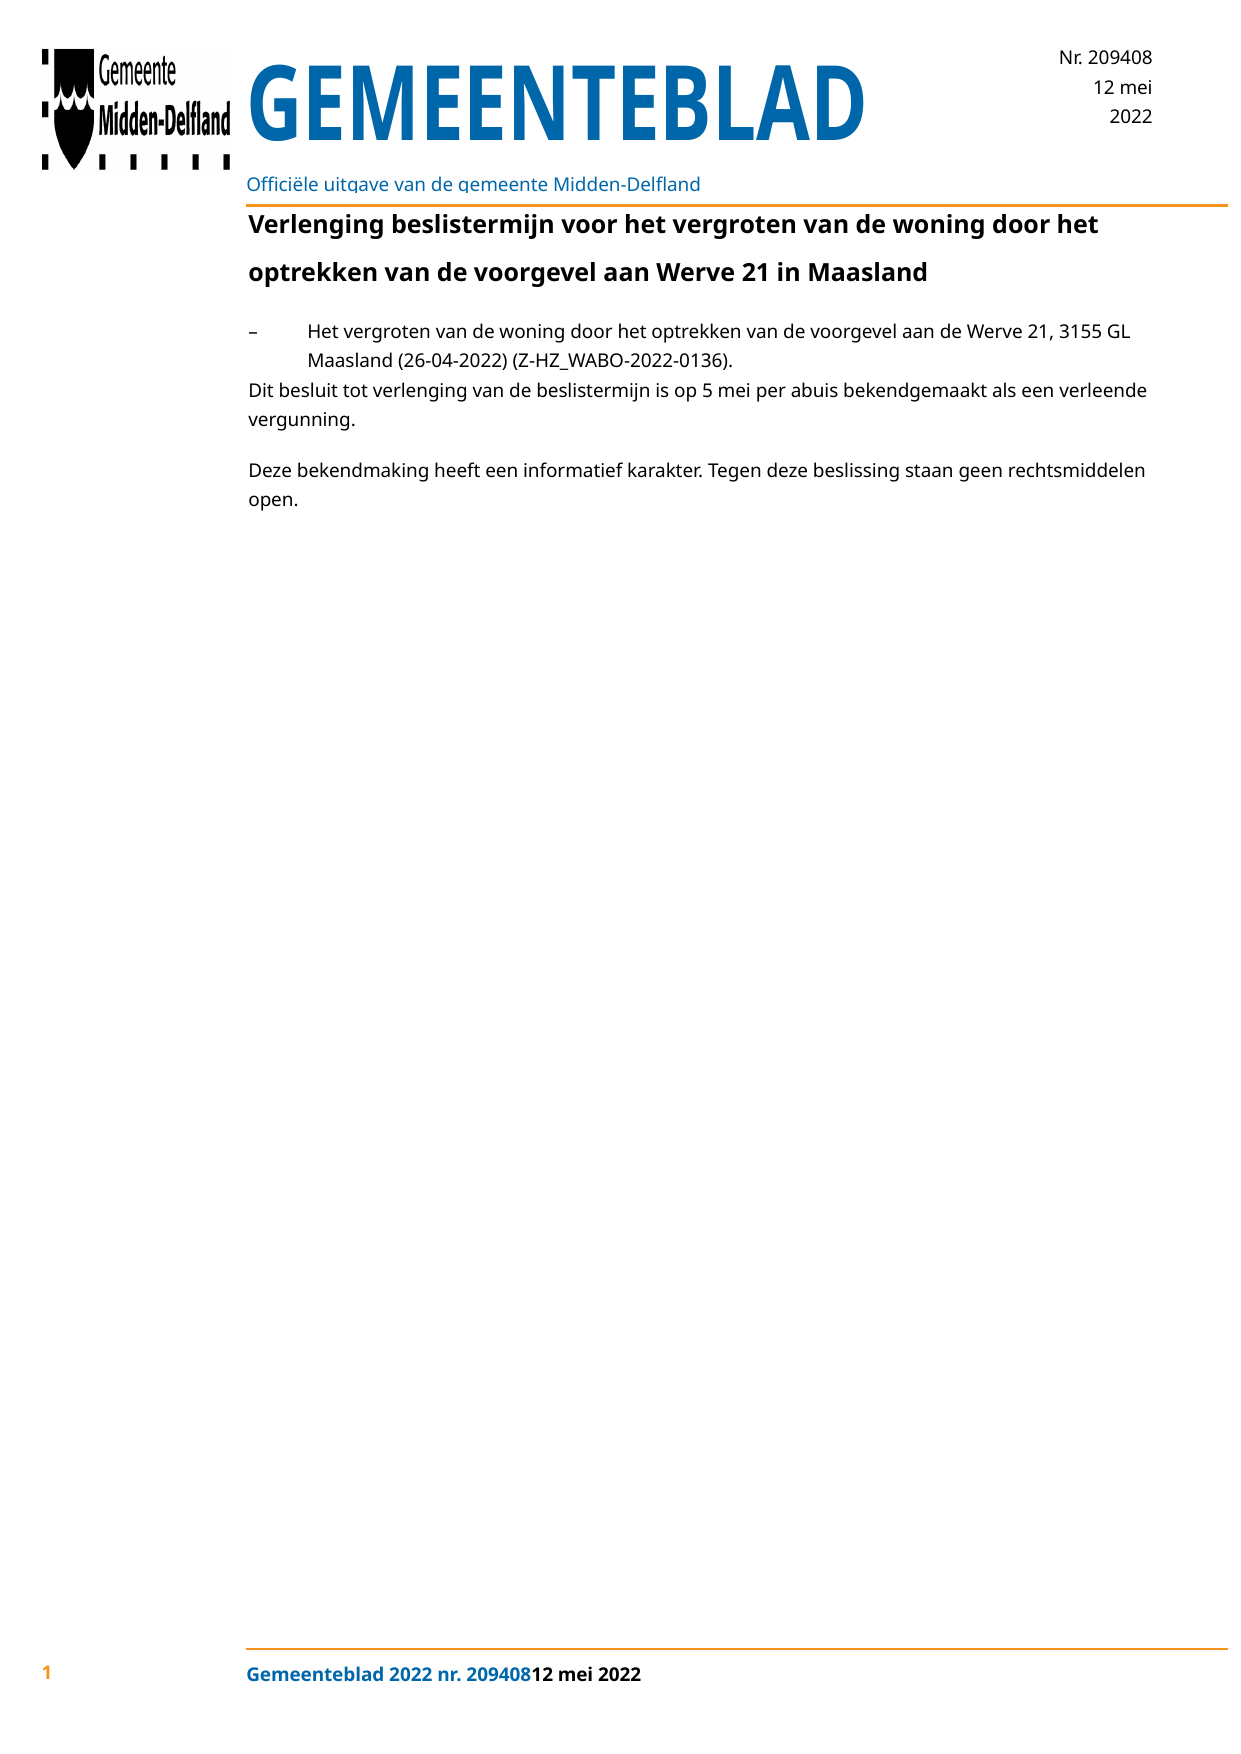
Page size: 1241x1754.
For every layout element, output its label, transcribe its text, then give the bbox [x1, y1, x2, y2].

picture [41, 47, 231, 172]
text Verlenging beslistermijn voor het vergroten van de woning door het optrekken van de voorgevel aan Werve 21 in Maasland [248, 207, 1152, 288]
text Dit besluit tot verlenging van de beslistermijn is op 5 mei per abuis bekendgemaakt als een verleende vergunning. [248, 377, 1152, 432]
list Het vergroten van de woning door het optrekken van de voorgevel aan de Werve 21, 3155 GL Maasland (26-04-2022) (Z-HZ_WABO-2022-0136). [248, 318, 1152, 373]
text Deze bekendmaking heeft een informatief karakter. Tegen deze beslissing staan geen rechtsmiddelen open. [248, 457, 1152, 512]
